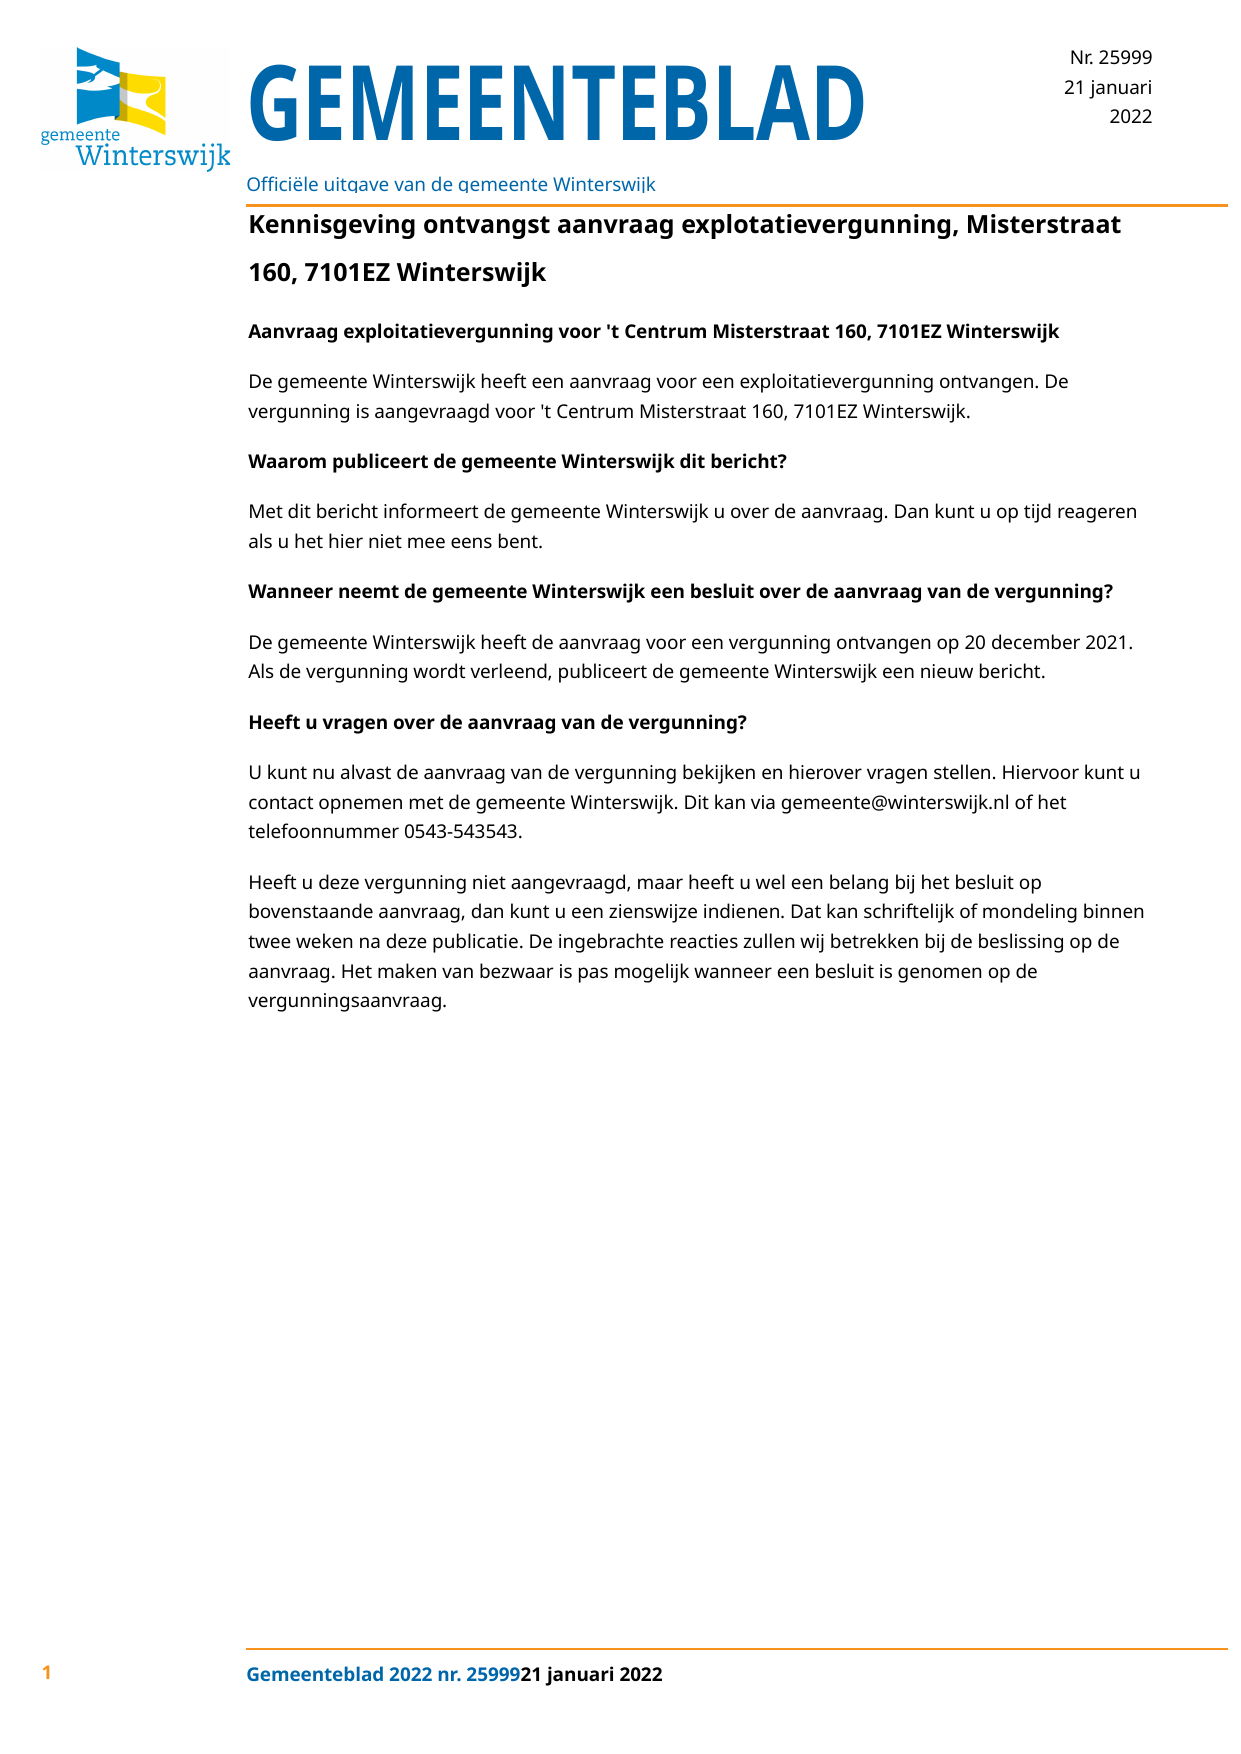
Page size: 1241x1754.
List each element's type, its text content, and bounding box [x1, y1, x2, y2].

text Met dit bericht informeert de gemeente Winterswijk u over de aanvraag. Dan kunt u op tijd reageren als u het hier niet mee eens bent. [248, 499, 1152, 554]
text Aanvraag exploitatievergunning voor 't Centrum Misterstraat 160, 7101EZ Winterswijk [248, 318, 1152, 344]
text Heeft u deze vergunning niet aangevraagd, maar heeft u wel een belang bij het besluit op bovenstaande aanvraag, dan kunt u een zienswijze indienen. Dat kan schriftelijk of mondeling binnen twee weken na deze publicatie. De ingebrachte reacties zullen wij betrekken bij de beslissing op de aanvraag. Het maken van bezwaar is pas mogelijk wanneer een besluit is genomen op de vergunningsaanvraag. [248, 869, 1152, 1013]
text De gemeente Winterswijk heeft de aanvraag voor een vergunning ontvangen op 20 december 2021. Als de vergunning wordt verleend, publiceert de gemeente Winterswijk een nieuw bericht. [248, 629, 1152, 684]
text Kennisgeving ontvangst aanvraag explotatievergunning, Misterstraat 160, 7101EZ Winterswijk [248, 207, 1152, 288]
picture [41, 47, 231, 172]
text Waarom publiceert de gemeente Winterswijk dit bericht? [248, 448, 1152, 474]
text Heeft u vragen over de aanvraag van de vergunning? [248, 709, 1152, 735]
picture [225, 153, 231, 162]
text Wanneer neemt de gemeente Winterswijk een besluit over de aanvraag van de vergunning? [248, 579, 1152, 604]
text U kunt nu alvast de aanvraag van de vergunning bekijken en hierover vragen stellen. Hiervoor kunt u contact opnemen met de gemeente Winterswijk. Dit kan via gemeente@winterswijk.nl of het telefoonnummer 0543-543543. [248, 759, 1152, 844]
text De gemeente Winterswijk heeft een aanvraag voor een exploitatievergunning ontvangen. De vergunning is aangevraagd voor 't Centrum Misterstraat 160, 7101EZ Winterswijk. [248, 368, 1152, 424]
